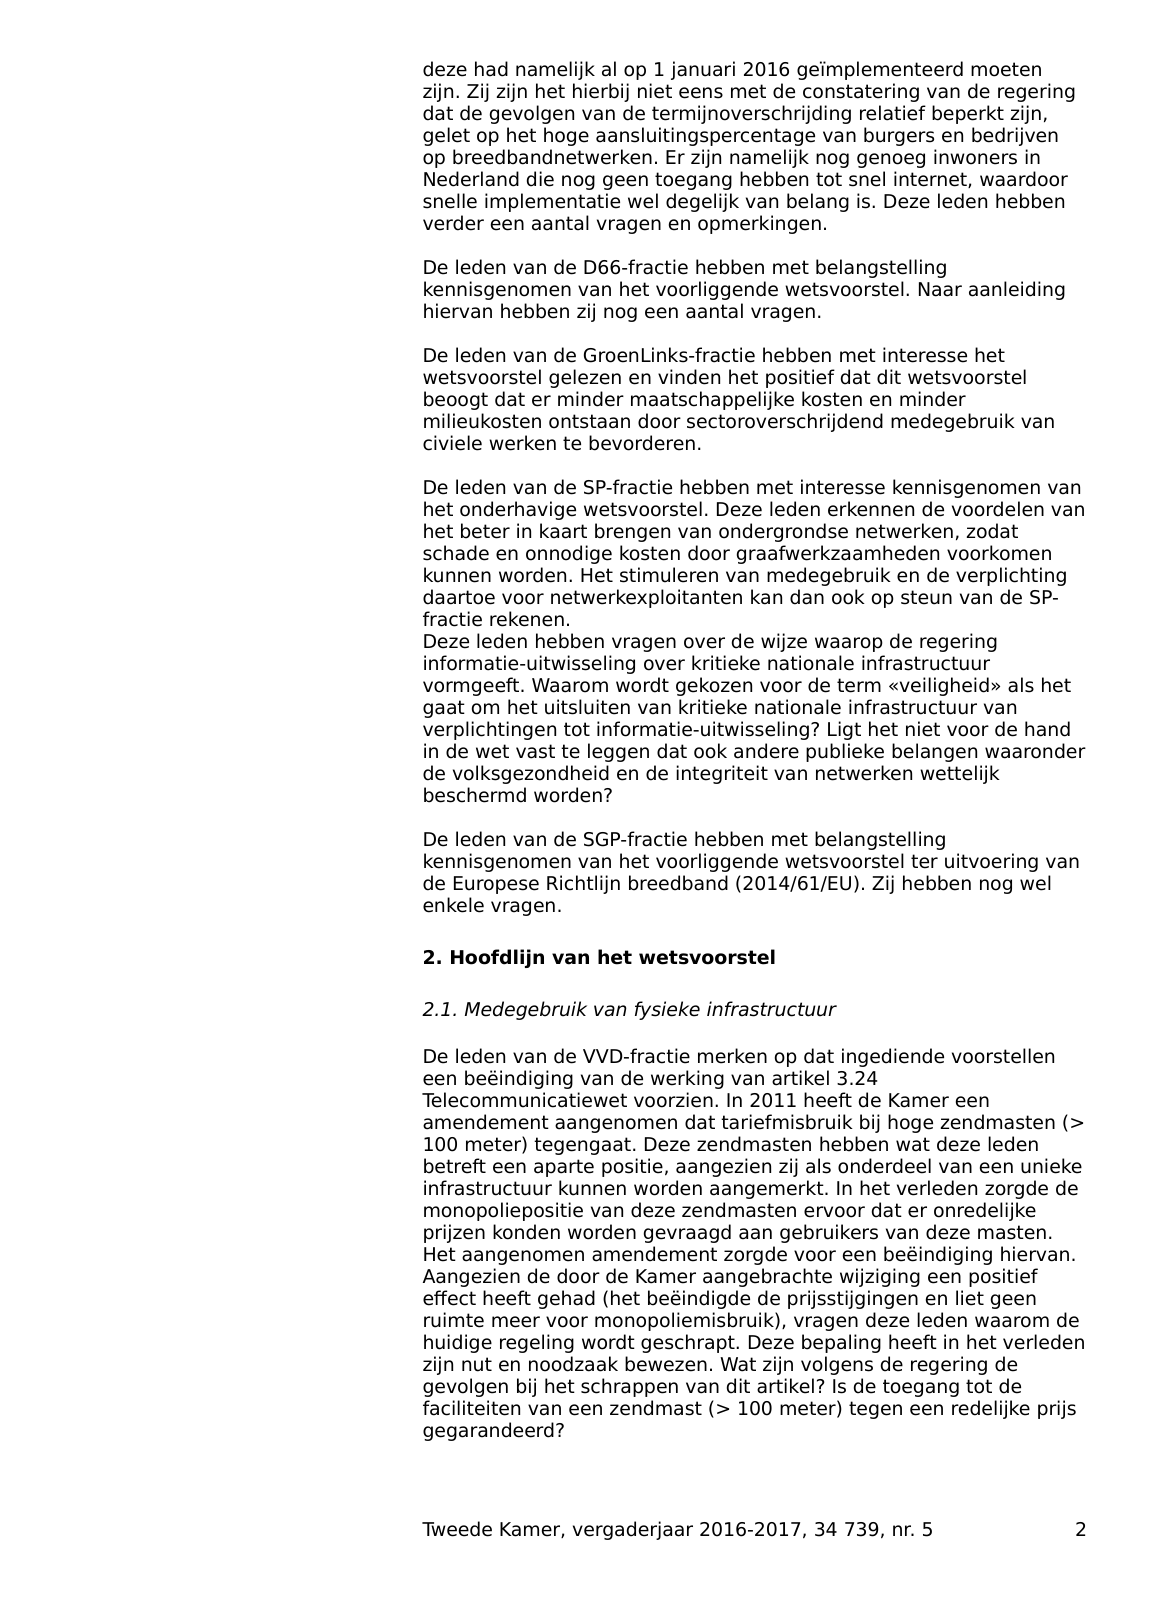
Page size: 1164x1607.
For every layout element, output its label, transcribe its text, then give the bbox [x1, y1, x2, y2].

text De leden van de SGP-fractie hebben met belangstelling kennisgenomen van het voorliggende wetsvoorstel ter uitvoering van de Europese Richtlijn breedband (2014/61/EU). Zij hebben nog wel enkele vragen. [422, 829, 1087, 917]
text Deze leden hebben vragen over de wijze waarop de regering informatie-uitwisseling over kritieke nationale infrastructuur vormgeeft. Waarom wordt gekozen voor de term «veiligheid» als het gaat om het uitsluiten van kritieke nationale infrastructuur van verplichtingen tot informatie-uitwisseling? Ligt het niet voor de hand in de wet vast te leggen dat ook andere publieke belangen waaronder de volksgezondheid en de integriteit van netwerken wettelijk beschermd worden? [422, 631, 1087, 807]
text De leden van de VVD-fractie merken op dat ingediende voorstellen een beëindiging van de werking van artikel 3.24 Telecommunicatiewet voorzien. In 2011 heeft de Kamer een amendement aangenomen dat tariefmisbruik bij hoge zendmasten (> 100 meter) tegengaat. Deze zendmasten hebben wat deze leden betreft een aparte positie, aangezien zij als onderdeel van een unieke infrastructuur kunnen worden aangemerkt. In het verleden zorgde de monopoliepositie van deze zendmasten ervoor dat er onredelijke prijzen konden worden gevraagd aan gebruikers van deze masten. Het aangenomen amendement zorgde voor een beëindiging hiervan. Aangezien de door de Kamer aangebrachte wijziging een positief effect heeft gehad (het beëindigde de prijsstijgingen en liet geen ruimte meer voor monopoliemisbruik), vragen deze leden waarom de huidige regeling wordt geschrapt. Deze bepaling heeft in het verleden zijn nut en noodzaak bewezen. Wat zijn volgens de regering de gevolgen bij het schrappen van dit artikel? Is de toegang tot de faciliteiten van een zendmast (> 100 meter) tegen een redelijke prijs gegarandeerd? [422, 1046, 1087, 1442]
subtitle 2.1. Medegebruik van fysieke infrastructuur [422, 999, 1087, 1021]
text De leden van de SP-fractie hebben met interesse kennisgenomen van het onderhavige wetsvoorstel. Deze leden erkennen de voordelen van het beter in kaart brengen van ondergrondse netwerken, zodat schade en onnodige kosten door graafwerkzaamheden voorkomen kunnen worden. Het stimuleren van medegebruik en de verplichting daartoe voor netwerkexploitanten kan dan ook op steun van de SP-fractie rekenen. [422, 477, 1087, 631]
subtitle 2. Hoofdlijn van het wetsvoorstel [422, 947, 1087, 969]
text deze had namelijk al op 1 januari 2016 geïmplementeerd moeten zijn. Zij zijn het hierbij niet eens met de constatering van de regering dat de gevolgen van de termijnoverschrijding relatief beperkt zijn, gelet op het hoge aansluitingspercentage van burgers en bedrijven op breedbandnetwerken. Er zijn namelijk nog genoeg inwoners in Nederland die nog geen toegang hebben tot snel internet, waardoor snelle implementatie wel degelijk van belang is. Deze leden hebben verder een aantal vragen en opmerkingen. [422, 59, 1087, 235]
text De leden van de GroenLinks-fractie hebben met interesse het wetsvoorstel gelezen en vinden het positief dat dit wetsvoorstel beoogt dat er minder maatschappelijke kosten en minder milieukosten ontstaan door sectoroverschrijdend medegebruik van civiele werken te bevorderen. [422, 345, 1087, 455]
text De leden van de D66-fractie hebben met belangstelling kennisgenomen van het voorliggende wetsvoorstel. Naar aanleiding hiervan hebben zij nog een aantal vragen. [422, 257, 1087, 323]
